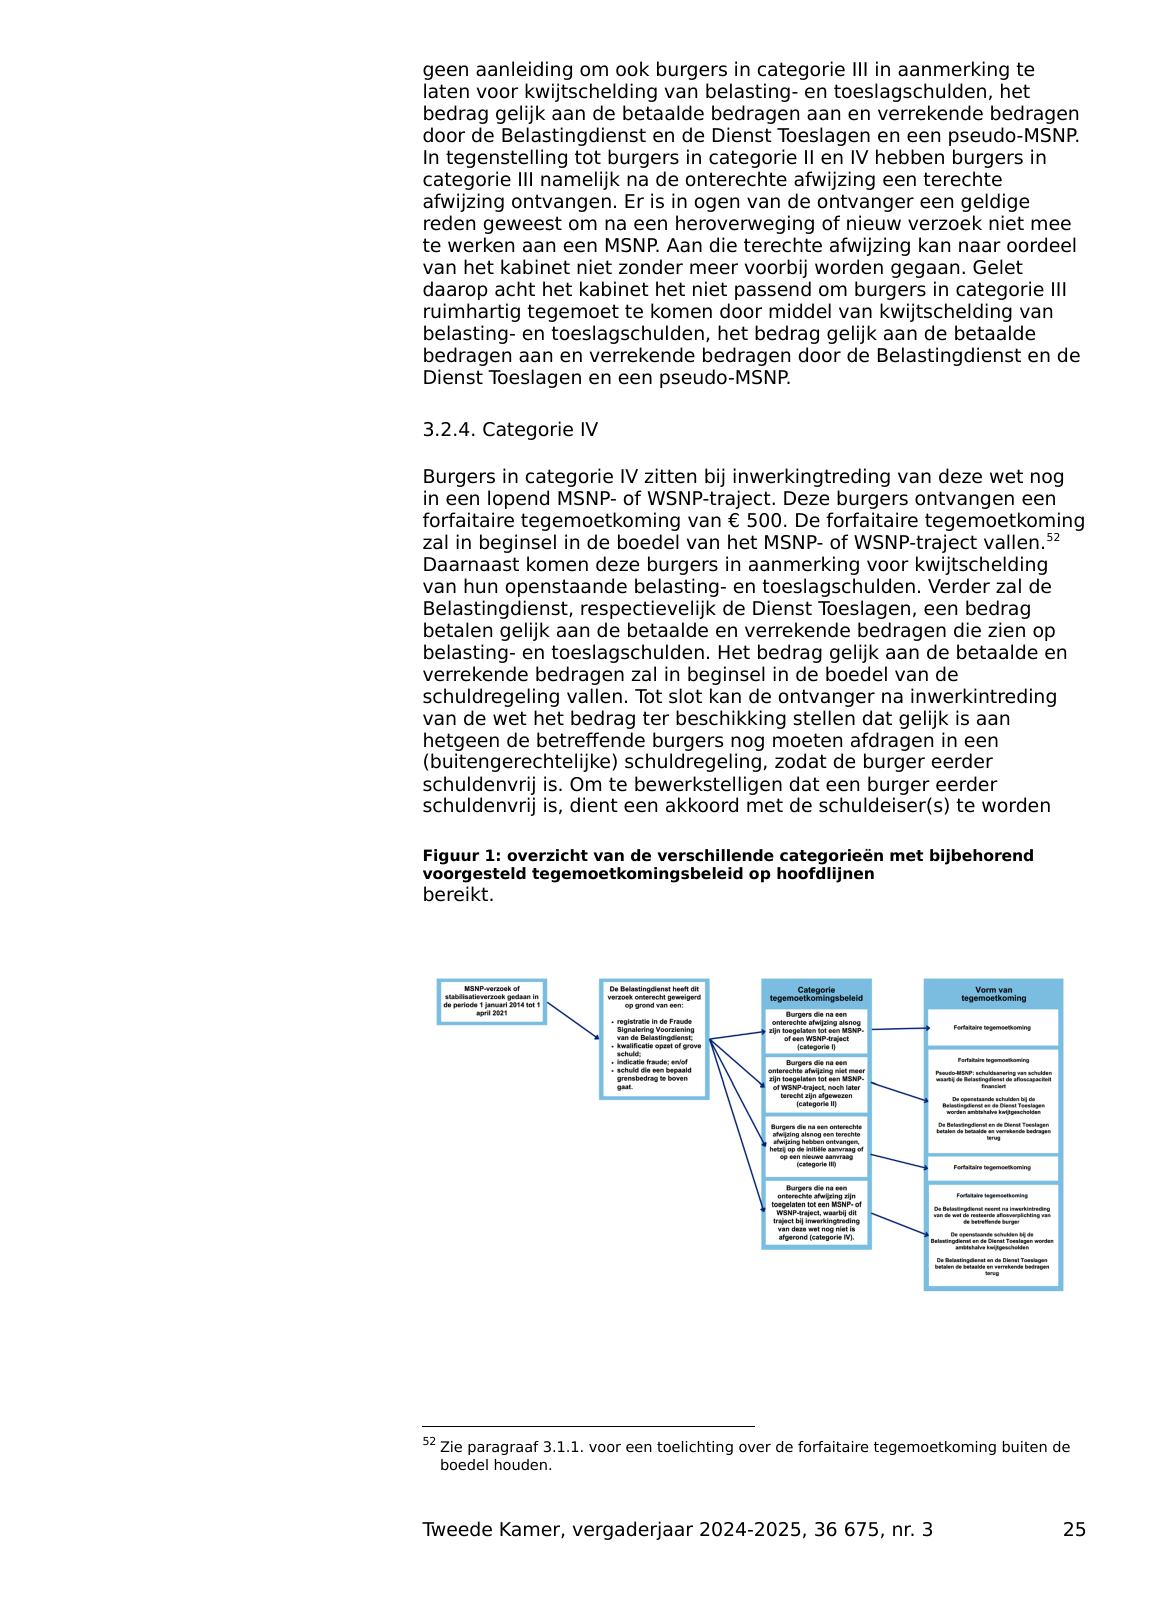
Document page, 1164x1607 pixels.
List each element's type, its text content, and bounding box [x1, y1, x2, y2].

text Burgers in categorie IV zitten bij inwerkingtreding van deze wet nog in een lopend MSNP- of WSNP-traject. Deze burgers ontvangen een forfaitaire tegemoetkoming van € 500. De forfaitaire tegemoetkoming zal in beginsel in de boedel van het MSNP- of WSNP-traject vallen. Daarnaast komen deze burgers in aanmerking voor kwijtschelding van hun openstaande belasting- en toeslagschulden. Verder zal de Belastingdienst, respectievelijk de Dienst Toeslagen, een bedrag betalen gelijk aan de betaalde en verrekende bedragen die zien op belasting- en toeslagschulden. Het bedrag gelijk aan de betaalde en verrekende bedragen zal in beginsel in de boedel van de schuldregeling vallen. Tot slot kan de ontvanger na inwerkintreding van de wet het bedrag ter beschikking stellen dat gelijk is aan hetgeen de betreffende burgers nog moeten afdragen in een (buitengerechtelijke) schuldregeling, zodat de burger eerder schuldenvrij is. Om te bewerkstelligen dat een burger eerder schuldenvrij is, dient een akkoord met de schuldeiser(s) te worden bereikt. [422, 466, 1087, 906]
subtitle 3.2.4. Categorie IV [422, 419, 1087, 441]
picture [422, 961, 1072, 1328]
text geen aanleiding om ook burgers in categorie III in aanmerking te laten voor kwijtschelding van belasting- en toeslagschulden, het bedrag gelijk aan de betaalde bedragen aan en verrekende bedragen door de Belastingdienst en de Dienst Toeslagen en een pseudo-MSNP. In tegenstelling tot burgers in categorie II en IV hebben burgers in categorie III namelijk na de onterechte afwijzing een terechte afwijzing ontvangen. Er is in ogen van de ontvanger een geldige reden geweest om na een heroverweging of nieuw verzoek niet mee te werken aan een MSNP. Aan die terechte afwijzing kan naar oordeel van het kabinet niet zonder meer voorbij worden gegaan. Gelet daarop acht het kabinet het niet passend om burgers in categorie III ruimhartig tegemoet te komen door middel van kwijtschelding van belasting- en toeslagschulden, het bedrag gelijk aan de betaalde bedragen aan en verrekende bedragen door de Belastingdienst en de Dienst Toeslagen en een pseudo-MSNP. [422, 59, 1087, 389]
text Figuur 1: overzicht van de verschillende categorieën met bijbehorend voorgesteld tegemoetkomingsbeleid op hoofdlijnen [422, 847, 1072, 883]
text Zie paragraaf 3.1.1. voor een toelichting over de forfaitaire tegemoetkoming buiten de boedel houden. [422, 1435, 1087, 1474]
